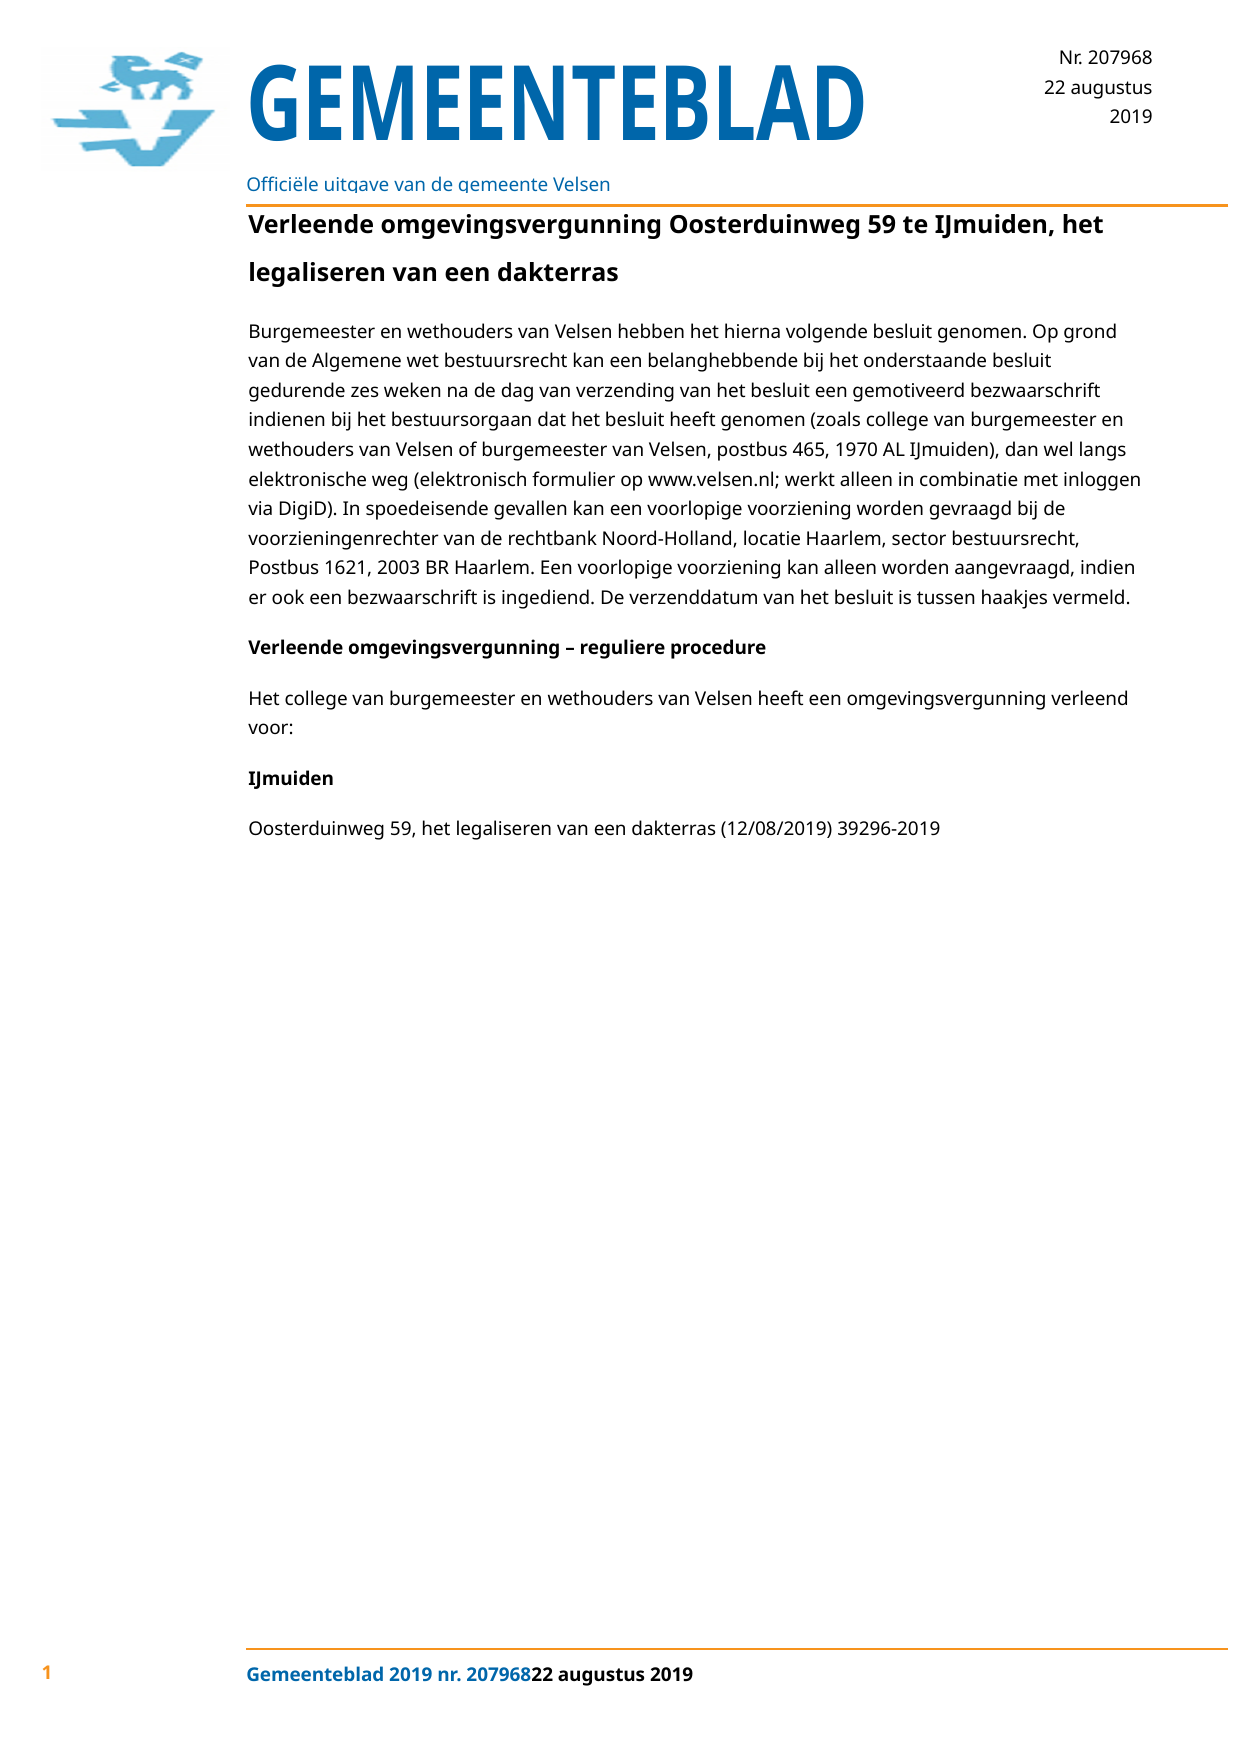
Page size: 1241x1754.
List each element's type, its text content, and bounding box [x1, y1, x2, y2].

picture [41, 47, 231, 172]
text Oosterduinweg 59, het legaliseren van een dakterras (12/08/2019) 39296-2019 [248, 815, 1152, 841]
text Burgemeester en wethouders van Velsen hebben het hierna volgende besluit genomen. Op grond van de Algemene wet bestuursrecht kan een belanghebbende bij het onderstaande besluit gedurende zes weken na de dag van verzending van het besluit een gemotiveerd bezwaarschrift indienen bij het bestuursorgaan dat het besluit heeft genomen (zoals college van burgemeester en wethouders van Velsen of burgemeester van Velsen, postbus 465, 1970 AL IJmuiden), dan wel langs elektronische weg (elektronisch formulier op www.velsen.nl; werkt alleen in combinatie met inloggen via DigiD). In spoedeisende gevallen kan een voorlopige voorziening worden gevraagd bij de voorzieningenrechter van de rechtbank Noord-Holland, locatie Haarlem, sector bestuursrecht, Postbus 1621, 2003 BR Haarlem. Een voorlopige voorziening kan alleen worden aangevraagd, indien er ook een bezwaarschrift is ingediend. De verzenddatum van het besluit is tussen haakjes vermeld. [248, 318, 1152, 610]
text Het college van burgemeester en wethouders van Velsen heeft een omgevingsvergunning verleend voor: [248, 685, 1152, 740]
text IJmuiden [248, 765, 1152, 791]
text Verleende omgevingsvergunning Oosterduinweg 59 te IJmuiden, het legaliseren van een dakterras [248, 207, 1152, 288]
text Verleende omgevingsvergunning – reguliere procedure [248, 634, 1152, 660]
